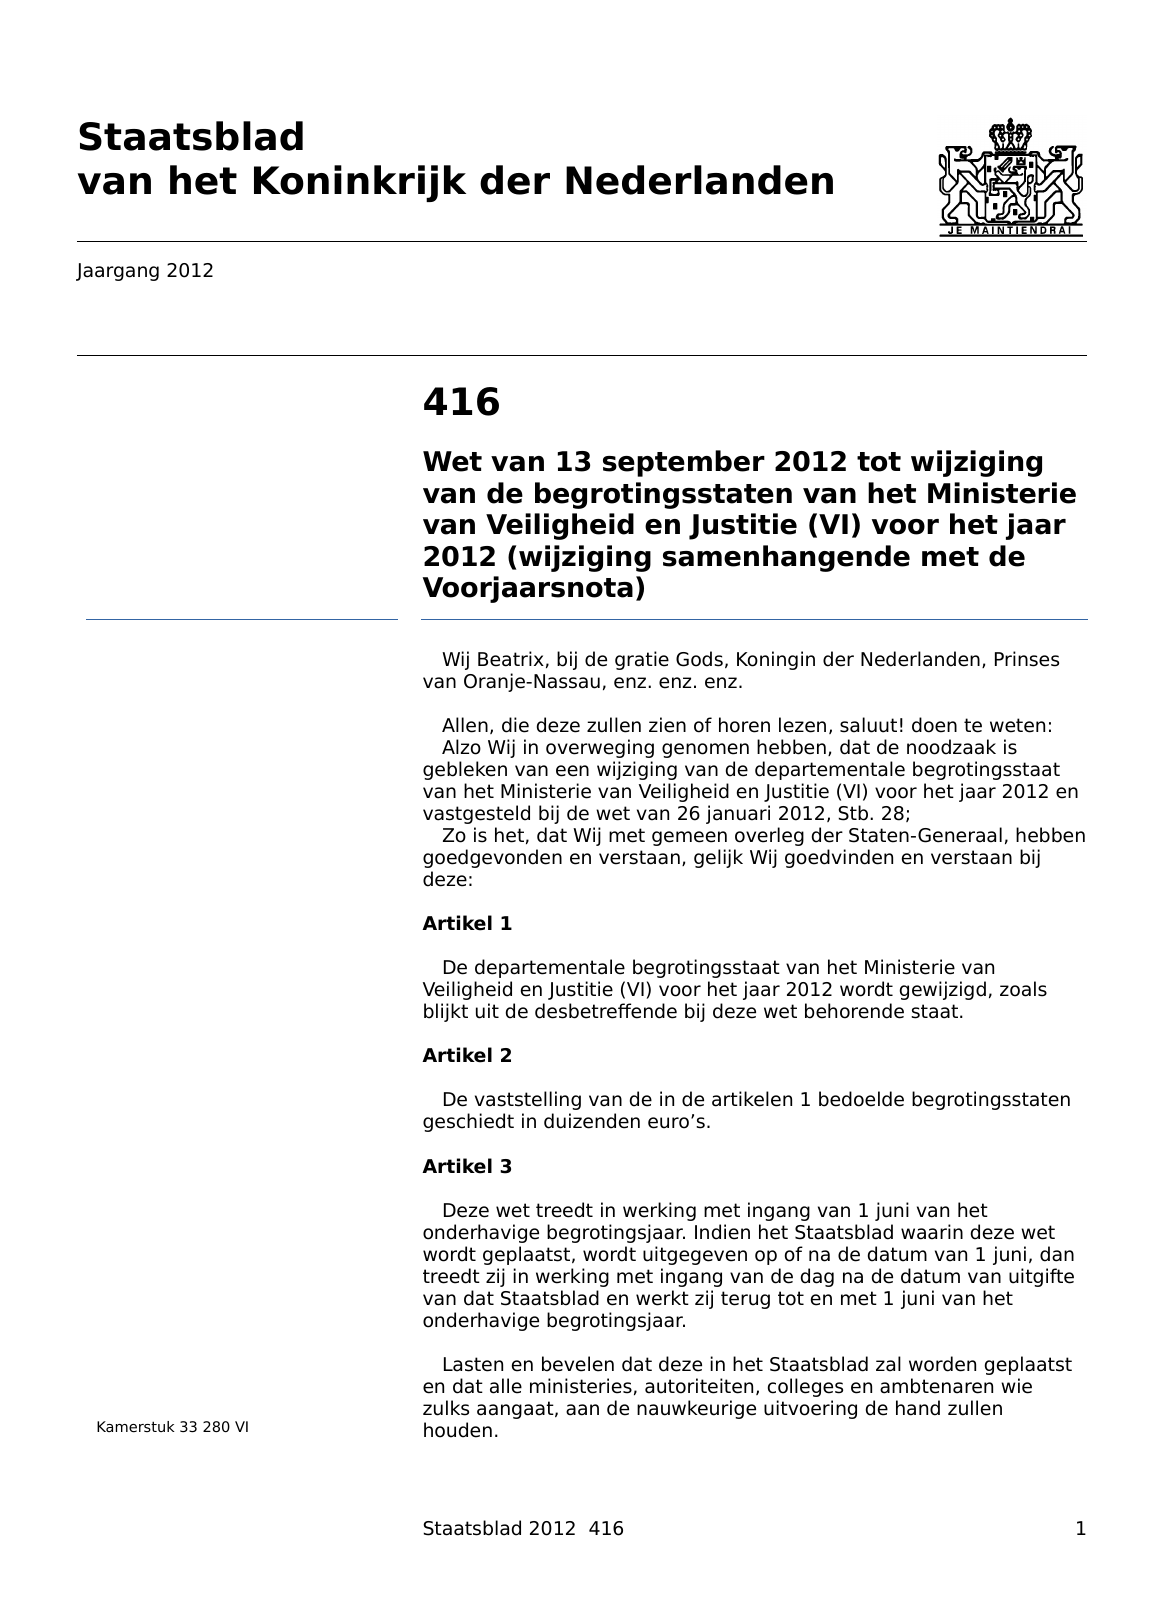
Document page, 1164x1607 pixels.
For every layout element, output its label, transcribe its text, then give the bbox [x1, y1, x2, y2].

subtitle Artikel 1 [422, 913, 1087, 935]
text Allen, die deze zullen zien of horen lezen, saluut! doen te weten: [422, 715, 1087, 737]
text Wet van 13 september 2012 tot wijziging van de begrotingsstaten van het Ministerie van Veiligheid en Justitie (VI) voor het jaar 2012 (wijziging samenhangende met de Voorjaarsnota) [422, 447, 1087, 604]
text De vaststelling van de in de artikelen 1 bedoelde begrotingsstaten geschiedt in duizenden euro’s. [422, 1089, 1087, 1133]
text Deze wet treedt in werking met ingang van 1 juni van het onderhavige begrotingsjaar. Indien het Staatsblad waarin deze wet wordt geplaatst, wordt uitgegeven op of na de datum van 1 juni, dan treedt zij in werking met ingang van de dag na de datum van uitgifte van dat Staatsblad en werkt zij terug tot en met 1 juni van het onderhavige begrotingsjaar. [422, 1200, 1087, 1332]
text Wij Beatrix, bij de gratie Gods, Koningin der Nederlanden, Prinses van Oranje-Nassau, enz. enz. enz. [422, 649, 1087, 693]
subtitle Artikel 2 [422, 1045, 1087, 1067]
text Kamerstuk 33 280 VI [77, 1419, 396, 1436]
table_header [886, 100, 1087, 241]
subtitle Artikel 3 [422, 1156, 1087, 1177]
table_header Staatsblad van het Koninkrijk der Nederlanden [77, 100, 886, 241]
text Alzo Wij in overweging genomen hebben, dat de noodzaak is gebleken van een wijziging van de departementale begrotingsstaat van het Ministerie van Veiligheid en Justitie (VI) voor het jaar 2012 en vastgesteld bij de wet van 26 januari 2012, Stb. 28; [422, 737, 1087, 825]
subtitle 416 [422, 381, 1087, 424]
text Zo is het, dat Wij met gemeen overleg der Staten-Generaal, hebben goedgevonden en verstaan, gelijk Wij goedvinden en verstaan bij deze: [422, 825, 1087, 891]
text De departementale begrotingsstaat van het Ministerie van Veiligheid en Justitie (VI) voor het jaar 2012 wordt gewijzigd, zoals blijkt uit de desbetreffende bij deze wet behorende staat. [422, 957, 1087, 1023]
table_cell Jaargang 2012 [77, 242, 1087, 355]
text Lasten en bevelen dat deze in het Staatsblad zal worden geplaatst en dat alle ministeries, autoriteiten, colleges en ambtenaren wie zulks aangaat, aan de nauwkeurige uitvoering de hand zullen houden. [422, 1354, 1087, 1442]
picture [936, 115, 1087, 240]
